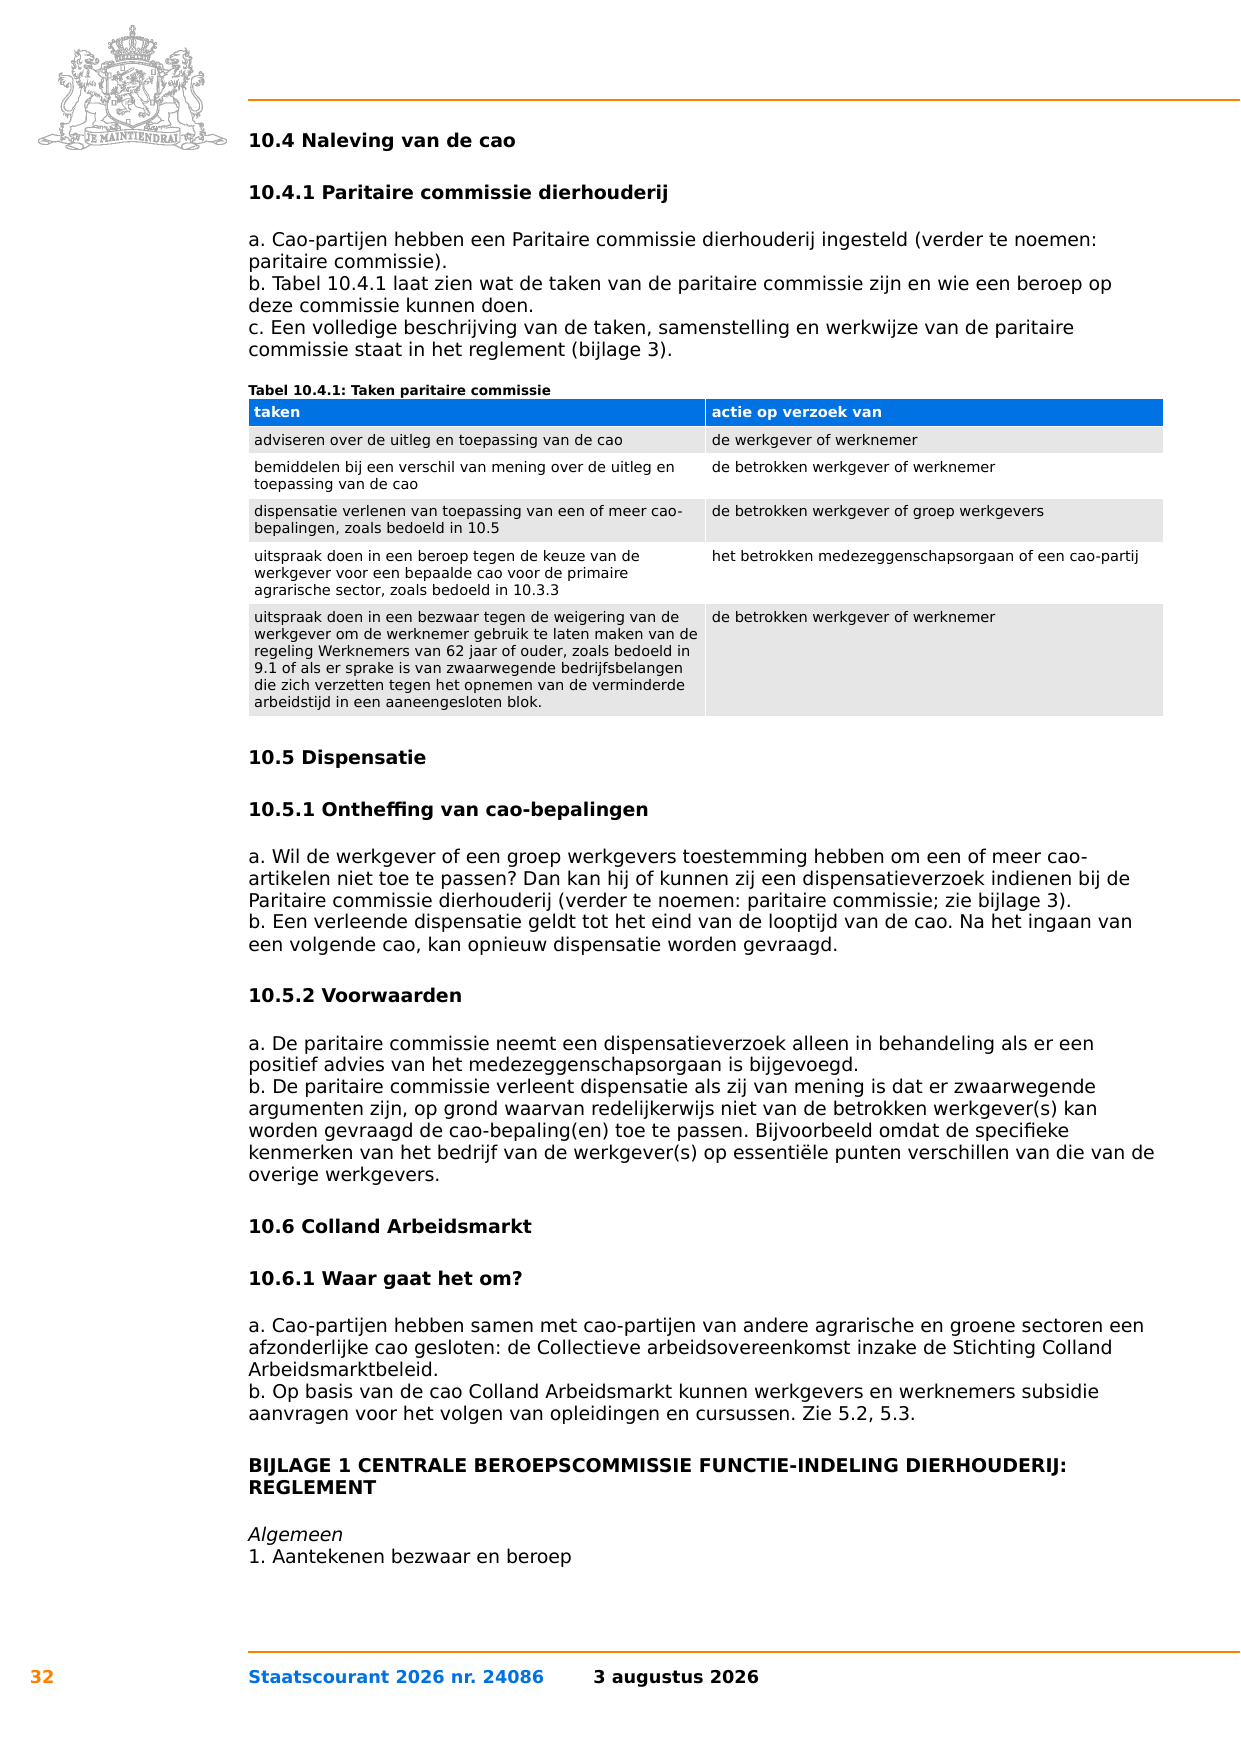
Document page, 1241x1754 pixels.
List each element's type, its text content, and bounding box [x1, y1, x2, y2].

subtitle 10.6.1 Waar gaat het om? [248, 1268, 1163, 1290]
text a. Cao-partijen hebben een Paritaire commissie dierhouderij ingesteld (verder te noemen: paritaire commissie). [248, 229, 1163, 273]
subtitle Algemeen [248, 1524, 1163, 1546]
table_cell de betrokken werkgever of werknemer [706, 604, 1163, 716]
text b. Een verleende dispensatie geldt tot het eind van de looptijd van de cao. Na het ingaan van een volgende cao, kan opnieuw dispensatie worden gevraagd. [248, 911, 1163, 955]
table_cell de werkgever of werknemer [706, 427, 1163, 453]
table_cell adviseren over de uitleg en toepassing van de cao [249, 427, 705, 453]
subtitle 10.5.2 Voorwaarden [248, 985, 1163, 1007]
table_cell uitspraak doen in een bezwaar tegen de weigering van de werkgever om de werknemer gebruik te laten maken van de regeling Werknemers van 62 jaar of ouder, zoals bedoeld in 9.1 of als er sprake is van zwaarwegende bedrijfsbelangen die zich verzetten tegen het opnemen van de verminderde arbeidstijd in een aaneengesloten blok. [249, 604, 705, 716]
table_cell actie op verzoek van [706, 399, 1163, 426]
text b. De paritaire commissie verleent dispensatie als zij van mening is dat er zwaarwegende argumenten zijn, op grond waarvan redelijkerwijs niet van de betrokken werkgever(s) kan worden gevraagd de cao-bepaling(en) toe te passen. Bijvoorbeeld omdat de specifieke kenmerken van het bedrijf van de werkgever(s) op essentiële punten verschillen van die van de overige werkgevers. [248, 1076, 1163, 1186]
table_cell de betrokken werkgever of werknemer [706, 454, 1163, 497]
subtitle BIJLAGE 1 CENTRALE BEROEPSCOMMISSIE FUNCTIE-INDELING DIERHOUDERIJ: REGLEMENT [248, 1455, 1163, 1499]
subtitle 10.5.1 Ontheffing van cao-bepalingen [248, 798, 1163, 821]
text a. De paritaire commissie neemt een dispensatieverzoek alleen in behandeling als er een positief advies van het medezeggenschapsorgaan is bijgevoegd. [248, 1032, 1163, 1076]
table_cell taken [249, 399, 705, 426]
table_cell het betrokken medezeggenschapsorgaan of een cao-partij [706, 543, 1163, 603]
subtitle 10.6 Colland Arbeidsmarkt [248, 1216, 1163, 1238]
table_cell dispensatie verlenen van toepassing van een of meer cao-bepalingen, zoals bedoeld in 10.5 [249, 499, 705, 542]
table_cell uitspraak doen in een beroep tegen de keuze van de werkgever voor een bepaalde cao voor de primaire agrarische sector, zoals bedoeld in 10.3.3 [249, 543, 705, 603]
subtitle 10.4.1 Paritaire commissie dierhouderij [248, 182, 1163, 204]
text 1. Aantekenen bezwaar en beroep [248, 1546, 1163, 1568]
text b. Tabel 10.4.1 laat zien wat de taken van de paritaire commissie zijn en wie een beroep op deze commissie kunnen doen. [248, 273, 1163, 317]
table_cell bemiddelen bij een verschil van mening over de uitleg en toepassing van de cao [249, 454, 705, 497]
text c. Een volledige beschrijving van de taken, samenstelling en werkwijze van de paritaire commissie staat in het reglement (bijlage 3). [248, 317, 1163, 361]
subtitle 10.5 Dispensatie [248, 747, 1163, 768]
picture [38, 25, 227, 150]
table_header Tabel 10.4.1: Taken paritaire commissie [248, 383, 1163, 398]
subtitle 10.4 Naleving van de cao [248, 130, 1163, 152]
text b. Op basis van de cao Colland Arbeidsmarkt kunnen werkgevers en werknemers subsidie aanvragen voor het volgen van opleidingen en cursussen. Zie 5.2, 5.3. [248, 1381, 1163, 1425]
text a. Cao-partijen hebben samen met cao-partijen van andere agrarische en groene sectoren een afzonderlijke cao gesloten: de Collectieve arbeidsovereenkomst inzake de Stichting Colland Arbeidsmarktbeleid. [248, 1315, 1163, 1381]
text a. Wil de werkgever of een groep werkgevers toestemming hebben om een of meer cao-artikelen niet toe te passen? Dan kan hij of kunnen zij een dispensatieverzoek indienen bij de Paritaire commissie dierhouderij (verder te noemen: paritaire commissie; zie bijlage 3). [248, 846, 1163, 911]
table_cell de betrokken werkgever of groep werkgevers [706, 499, 1163, 542]
